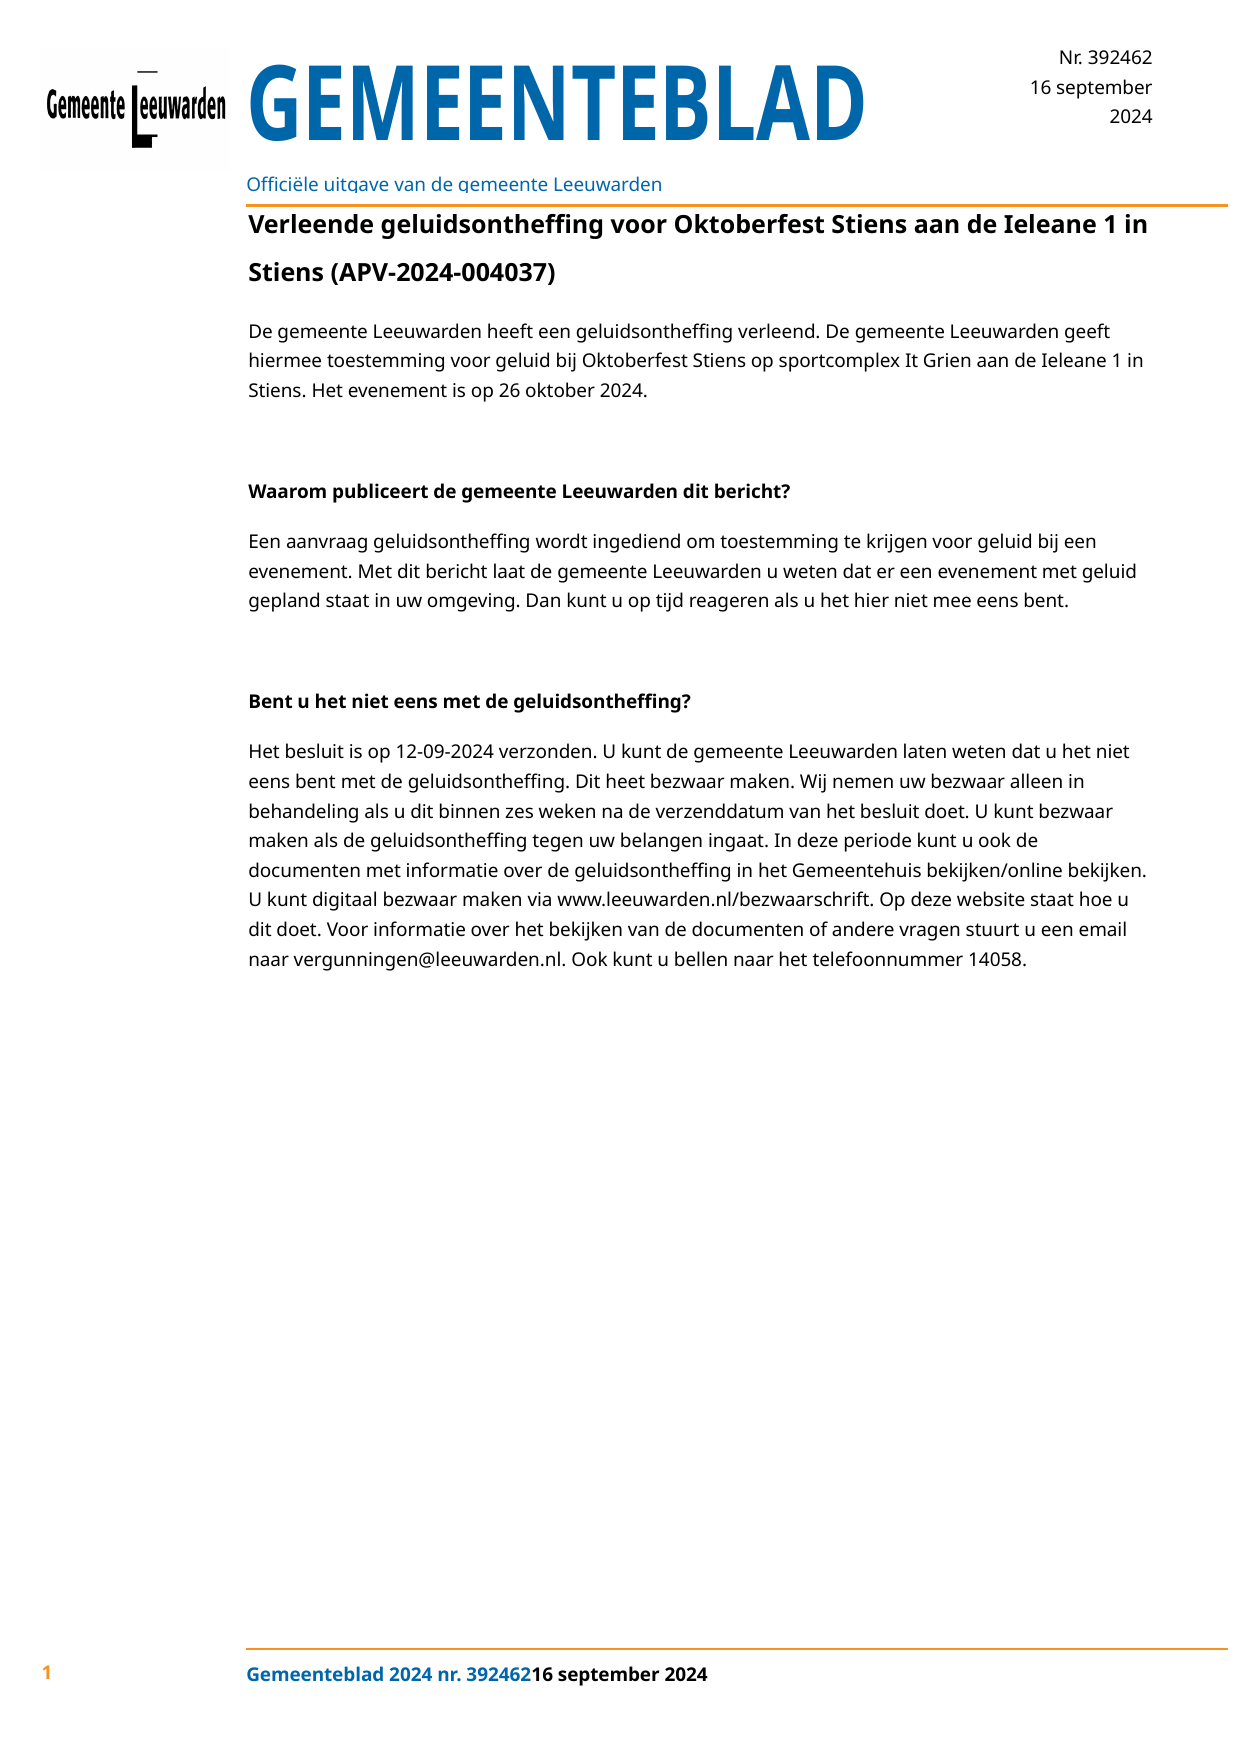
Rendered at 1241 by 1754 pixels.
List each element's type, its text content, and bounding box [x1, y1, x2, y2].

picture [41, 47, 231, 172]
text De gemeente Leeuwarden heeft een geluidsontheffing verleend. De gemeente Leeuwarden geeft hiermee toestemming voor geluid bij Oktoberfest Stiens op sportcomplex It Grien aan de Ieleane 1 in Stiens. Het evenement is op 26 oktober 2024. [248, 318, 1152, 403]
text Het besluit is op 12-09-2024 verzonden. U kunt de gemeente Leeuwarden laten weten dat u het niet eens bent met de geluidsontheffing. Dit heet bezwaar maken. Wij nemen uw bezwaar alleen in behandeling als u dit binnen zes weken na de verzenddatum van het besluit doet. U kunt bezwaar maken als de geluidsontheffing tegen uw belangen ingaat. In deze periode kunt u ook de documenten met informatie over de geluidsontheffing in het Gemeentehuis bekijken/online bekijken. U kunt digitaal bezwaar maken via www.leeuwarden.nl/bezwaarschrift. Op deze website staat hoe u dit doet. Voor informatie over het bekijken van de documenten of andere vragen stuurt u een email naar vergunningen@leeuwarden.nl. Ook kunt u bellen naar het telefoonnummer 14058. [248, 739, 1152, 972]
text Waarom publiceert de gemeente Leeuwarden dit bericht? [248, 478, 1152, 504]
text Een aanvraag geluidsontheffing wordt ingediend om toestemming te krijgen voor geluid bij een evenement. Met dit bericht laat de gemeente Leeuwarden u weten dat er een evenement met geluid gepland staat in uw omgeving. Dan kunt u op tijd reageren als u het hier niet mee eens bent. [248, 528, 1152, 613]
text Verleende geluidsontheffing voor Oktoberfest Stiens aan de Ieleane 1 in Stiens (APV-2024-004037) [248, 207, 1152, 288]
text Bent u het niet eens met de geluidsontheffing? [248, 688, 1152, 714]
